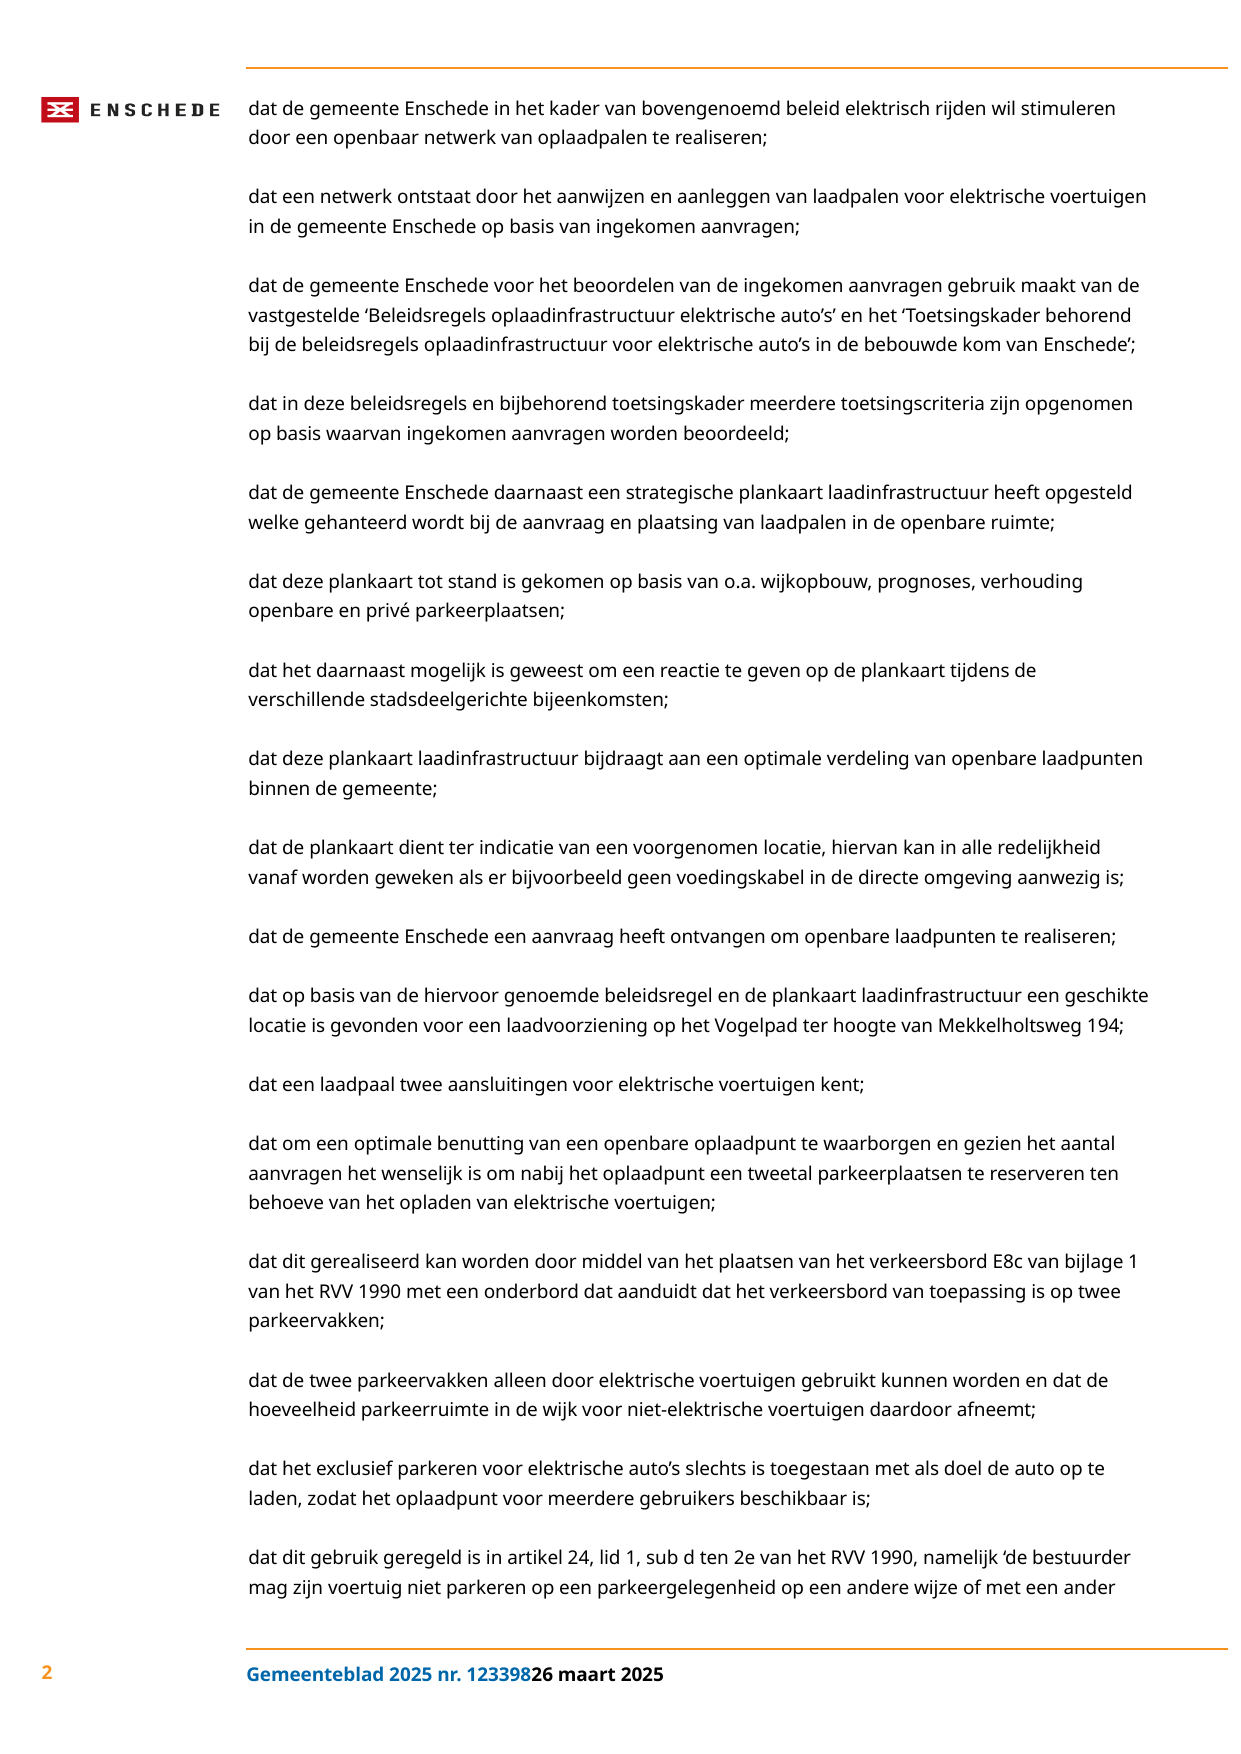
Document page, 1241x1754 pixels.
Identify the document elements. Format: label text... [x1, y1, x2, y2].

text dat in deze beleidsregels en bijbehorend toetsingskader meerdere toetsingscriteria zijn opgenomen op basis waarvan ingekomen aanvragen worden beoordeeld; [248, 391, 1152, 446]
text dat dit gerealiseerd kan worden door middel van het plaatsen van het verkeersbord E8c van bijlage 1 van het RVV 1990 met een onderbord dat aanduidt dat het verkeersbord van toepassing is op twee parkeervakken; [248, 1248, 1152, 1333]
text dat dit gebruik geregeld is in artikel 24, lid 1, sub d ten 2e van het RVV 1990, namelijk ‘de bestuurder mag zijn voertuig niet parkeren op een parkeergelegenheid op een andere wijze of met een ander [248, 1544, 1152, 1600]
text dat de plankaart dient ter indicatie van een voorgenomen locatie, hiervan kan in alle redelijkheid vanaf worden geweken als er bijvoorbeeld geen voedingskabel in de directe omgeving aanwezig is; [248, 834, 1152, 890]
text dat de gemeente Enschede daarnaast een strategische plankaart laadinfrastructuur heeft opgesteld welke gehanteerd wordt bij de aanvraag en plaatsing van laadpalen in de openbare ruimte; [248, 479, 1152, 535]
text dat het daarnaast mogelijk is geweest om een reactie te geven op de plankaart tijdens de verschillende stadsdeelgerichte bijeenkomsten; [248, 657, 1152, 712]
text dat de gemeente Enschede in het kader van bovengenoemd beleid elektrisch rijden wil stimuleren door een openbaar netwerk van oplaadpalen te realiseren; [248, 95, 1152, 150]
text dat een netwerk ontstaat door het aanwijzen en aanleggen van laadpalen voor elektrische voertuigen in de gemeente Enschede op basis van ingekomen aanvragen; [248, 183, 1152, 239]
text dat de twee parkeervakken alleen door elektrische voertuigen gebruikt kunnen worden en dat de hoeveelheid parkeerruimte in de wijk voor niet-elektrische voertuigen daardoor afneemt; [248, 1367, 1152, 1422]
text dat om een optimale benutting van een openbare oplaadpunt te waarborgen en gezien het aantal aanvragen het wenselijk is om nabij het oplaadpunt een tweetal parkeerplaatsen te reserveren ten behoeve van het opladen van elektrische voertuigen; [248, 1130, 1152, 1215]
text dat de gemeente Enschede voor het beoordelen van de ingekomen aanvragen gebruik maakt van de vastgestelde ‘Beleidsregels oplaadinfrastructuur elektrische auto’s’ en het ‘Toetsingskader behorend bij de beleidsregels oplaadinfrastructuur voor elektrische auto’s in de bebouwde kom van Enschede’; [248, 272, 1152, 357]
text dat deze plankaart laadinfrastructuur bijdraagt aan een optimale verdeling van openbare laadpunten binnen de gemeente; [248, 746, 1152, 801]
text dat een laadpaal twee aansluitingen voor elektrische voertuigen kent; [248, 1071, 1152, 1097]
picture [41, 47, 231, 172]
text dat deze plankaart tot stand is gekomen op basis van o.a. wijkopbouw, prognoses, verhouding openbare en privé parkeerplaatsen; [248, 568, 1152, 623]
text dat het exclusief parkeren voor elektrische auto’s slechts is toegestaan met als doel de auto op te laden, zodat het oplaadpunt voor meerdere gebruikers beschikbaar is; [248, 1456, 1152, 1511]
text dat de gemeente Enschede een aanvraag heeft ontvangen om openbare laadpunten te realiseren; [248, 923, 1152, 949]
text dat op basis van de hiervoor genoemde beleidsregel en de plankaart laadinfrastructuur een geschikte locatie is gevonden voor een laadvoorziening op het Vogelpad ter hoogte van Mekkelholtsweg 194; [248, 982, 1152, 1038]
